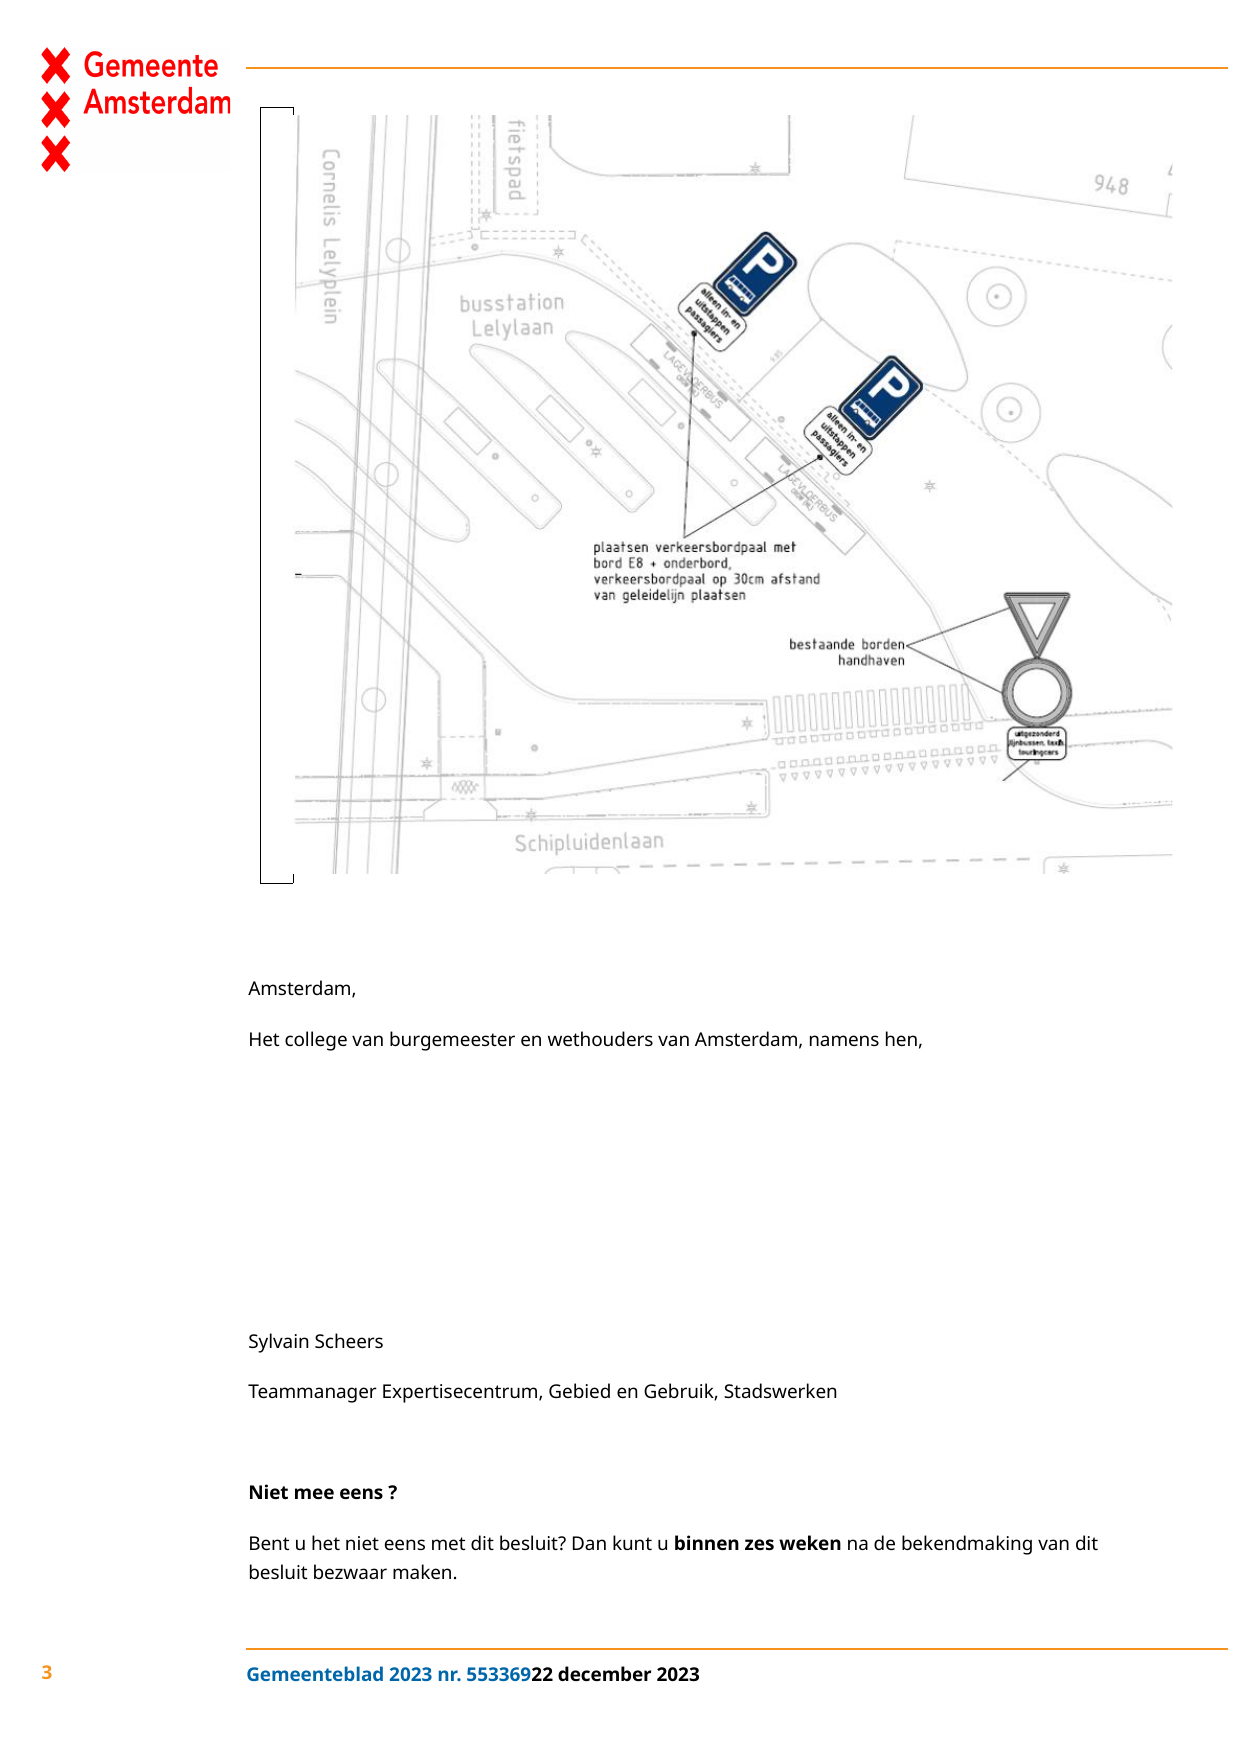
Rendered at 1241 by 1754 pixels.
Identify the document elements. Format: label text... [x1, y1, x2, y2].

text Teammanager Expertisecentrum, Gebied en Gebruik, Stadswerken [248, 1379, 1152, 1404]
text Sylvain Scheers [248, 1328, 1152, 1354]
picture [41, 47, 231, 172]
text Amsterdam, [248, 975, 1152, 1001]
text Niet mee eens ? [248, 1479, 1152, 1505]
text Bent u het niet eens met dit besluit? Dan kunt u binnen zes weken na de bekendmaking van dit besluit bezwaar maken. [248, 1530, 1152, 1585]
picture [268, 115, 1173, 874]
text Het college van burgemeester en wethouders van Amsterdam, namens hen, [248, 1026, 1152, 1051]
